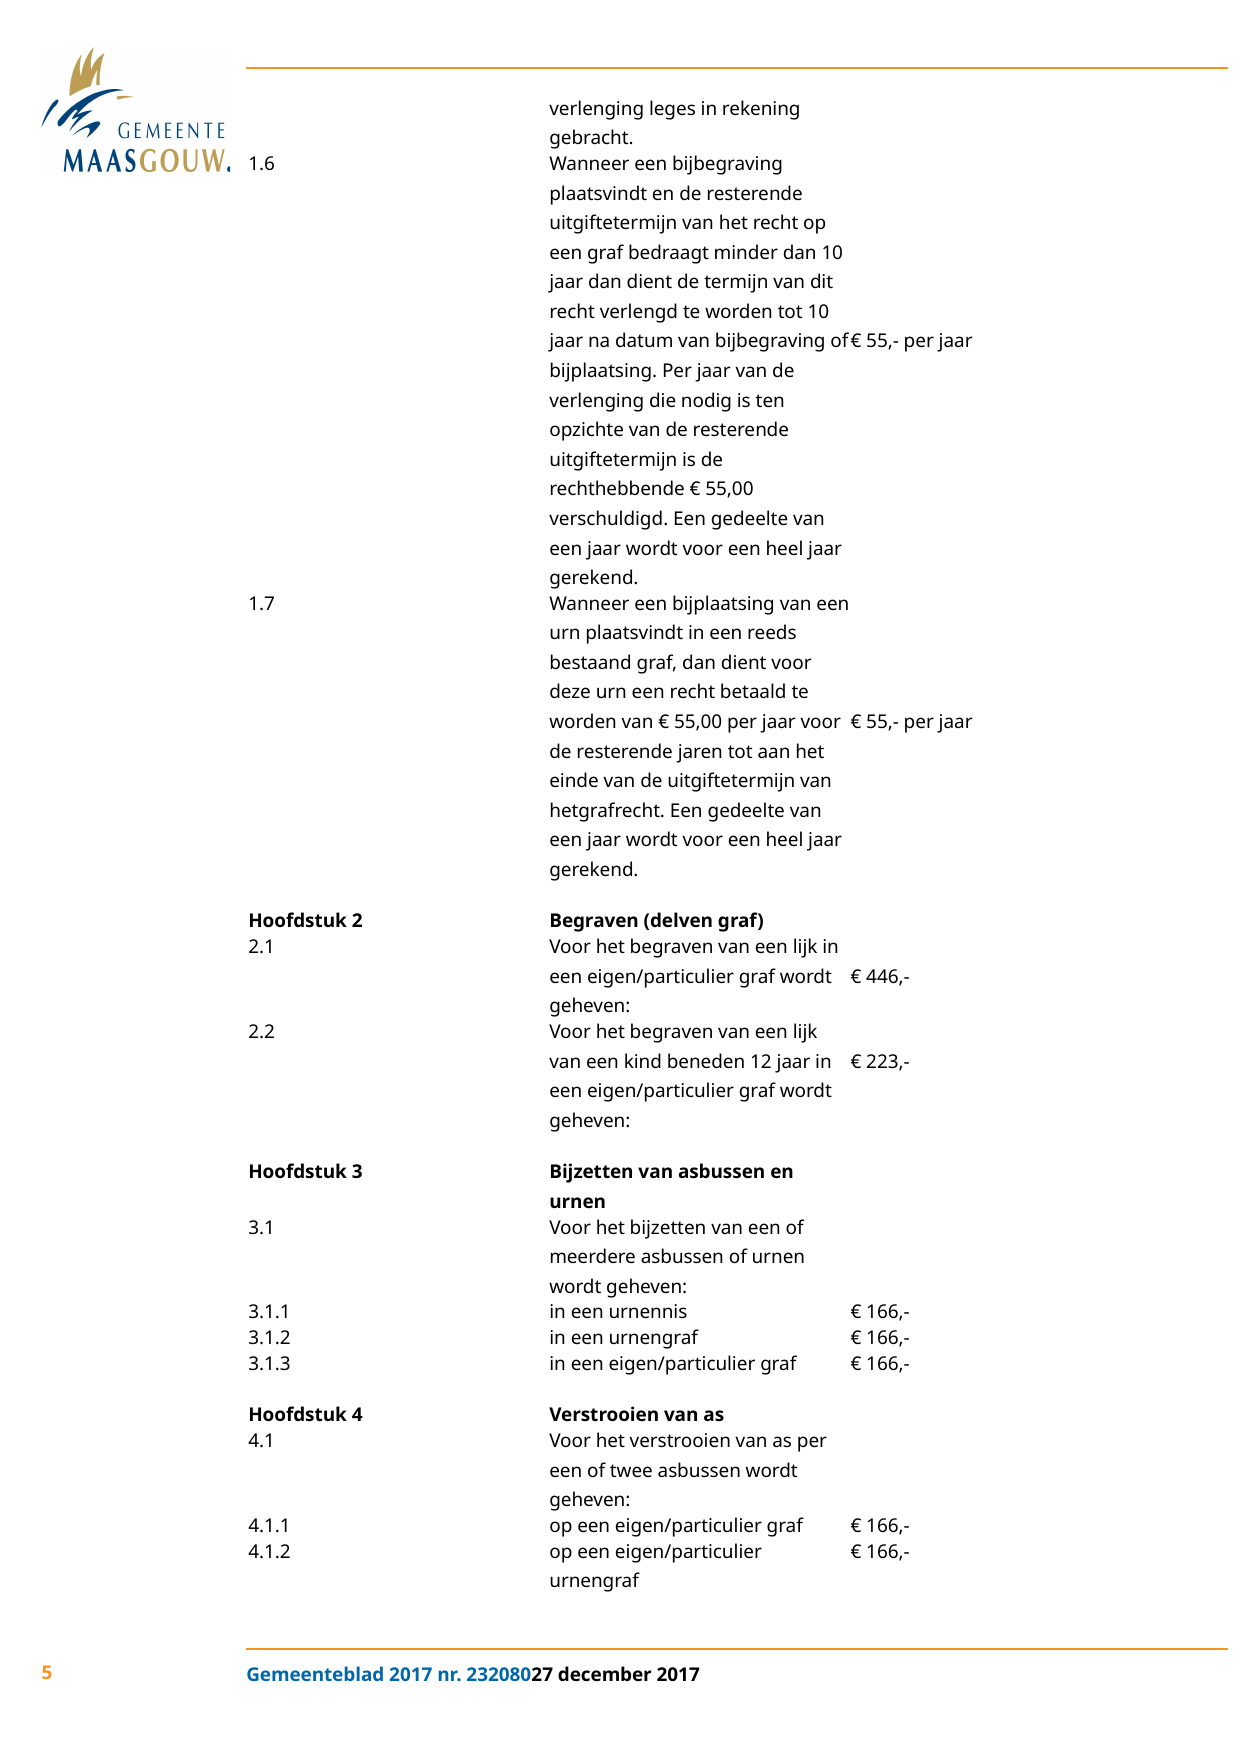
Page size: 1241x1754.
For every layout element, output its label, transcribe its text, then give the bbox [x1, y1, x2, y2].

table_cell 1.6 [248, 150, 549, 590]
table_cell 4.1.2 [248, 1538, 549, 1593]
table_cell [850, 1159, 1152, 1214]
table_cell [850, 1402, 1152, 1427]
table_cell [248, 882, 549, 908]
table_cell 1.7 [248, 590, 549, 882]
table_cell op een eigen/particulier urnengraf [549, 1538, 850, 1593]
table_cell Begraven (delven graf) [549, 908, 850, 933]
table_cell [850, 1376, 1152, 1402]
table_cell Voor het bijzetten van een of meerdere asbussen of urnen wordt geheven: [549, 1214, 850, 1299]
table_cell [248, 95, 549, 150]
table_cell [850, 1214, 1152, 1299]
table_cell 3.1 [248, 1214, 549, 1299]
table_cell 3.1.3 [248, 1350, 549, 1376]
table_cell in een urnennis [549, 1299, 850, 1324]
table_cell 4.1 [248, 1428, 549, 1512]
table_cell 3.1.2 [248, 1325, 549, 1350]
table_cell [850, 1133, 1152, 1158]
table_cell 3.1.1 [248, 1299, 549, 1324]
table_cell € 166,- [850, 1325, 1152, 1350]
table_cell Voor het verstrooien van as per een of twee asbussen wordt geheven: [549, 1428, 850, 1512]
table_cell [850, 882, 1152, 908]
table_cell Hoofdstuk 4 [248, 1402, 549, 1427]
table_cell Hoofdstuk 3 [248, 1159, 549, 1214]
table_cell Voor het begraven van een lijk in een eigen/particulier graf wordt geheven: [549, 934, 850, 1018]
table_cell Wanneer een bijbegraving plaatsvindt en de resterende uitgiftetermijn van het recht op een graf bedraagt minder dan 10 jaar dan dient de termijn van dit recht verlengd te worden tot 10 jaar na datum van bijbegraving of bijplaatsing. Per jaar van de verlenging die nodig is ten opzichte van de resterende uitgiftetermijn is de rechthebbende € 55,00 verschuldigd. Een gedeelte van een jaar wordt voor een heel jaar gerekend. [549, 150, 850, 590]
table_cell Verstrooien van as [549, 1402, 850, 1427]
table_cell 2.1 [248, 934, 549, 1018]
table_cell € 166,- [850, 1299, 1152, 1324]
table_cell [248, 1133, 549, 1158]
table_cell in een eigen/particulier graf [549, 1350, 850, 1376]
table_cell € 166,- [850, 1538, 1152, 1593]
table_cell op een eigen/particulier graf [549, 1512, 850, 1538]
table_cell Bijzetten van asbussen en urnen [549, 1159, 850, 1214]
table_cell [549, 882, 850, 908]
table_cell 4.1.1 [248, 1512, 549, 1538]
table_cell Voor het begraven van een lijk van een kind beneden 12 jaar in een eigen/particulier graf wordt geheven: [549, 1018, 850, 1133]
table_cell [549, 1376, 850, 1402]
table_cell € 223,- [850, 1018, 1152, 1133]
table_cell € 166,- [850, 1512, 1152, 1538]
table_cell € 55,- per jaar [850, 590, 1152, 882]
table_cell € 55,- per jaar [850, 150, 1152, 590]
table_cell Wanneer een bijplaatsing van een urn plaatsvindt in een reeds bestaand graf, dan dient voor deze urn een recht betaald te worden van € 55,00 per jaar voor de resterende jaren tot aan het einde van de uitgiftetermijn van hetgrafrecht. Een gedeelte van een jaar wordt voor een heel jaar gerekend. [549, 590, 850, 882]
picture [41, 47, 231, 172]
table_cell Hoofdstuk 2 [248, 908, 549, 933]
table_cell 2.2 [248, 1018, 549, 1133]
table_cell verlenging leges in rekening gebracht. [549, 95, 850, 150]
table_cell [850, 1428, 1152, 1512]
table_cell [248, 1376, 549, 1402]
table_cell [850, 95, 1152, 150]
table_cell € 166,- [850, 1350, 1152, 1376]
table_cell [850, 908, 1152, 933]
table_cell € 446,- [850, 934, 1152, 1018]
table_cell in een urnengraf [549, 1325, 850, 1350]
table_cell [549, 1133, 850, 1158]
